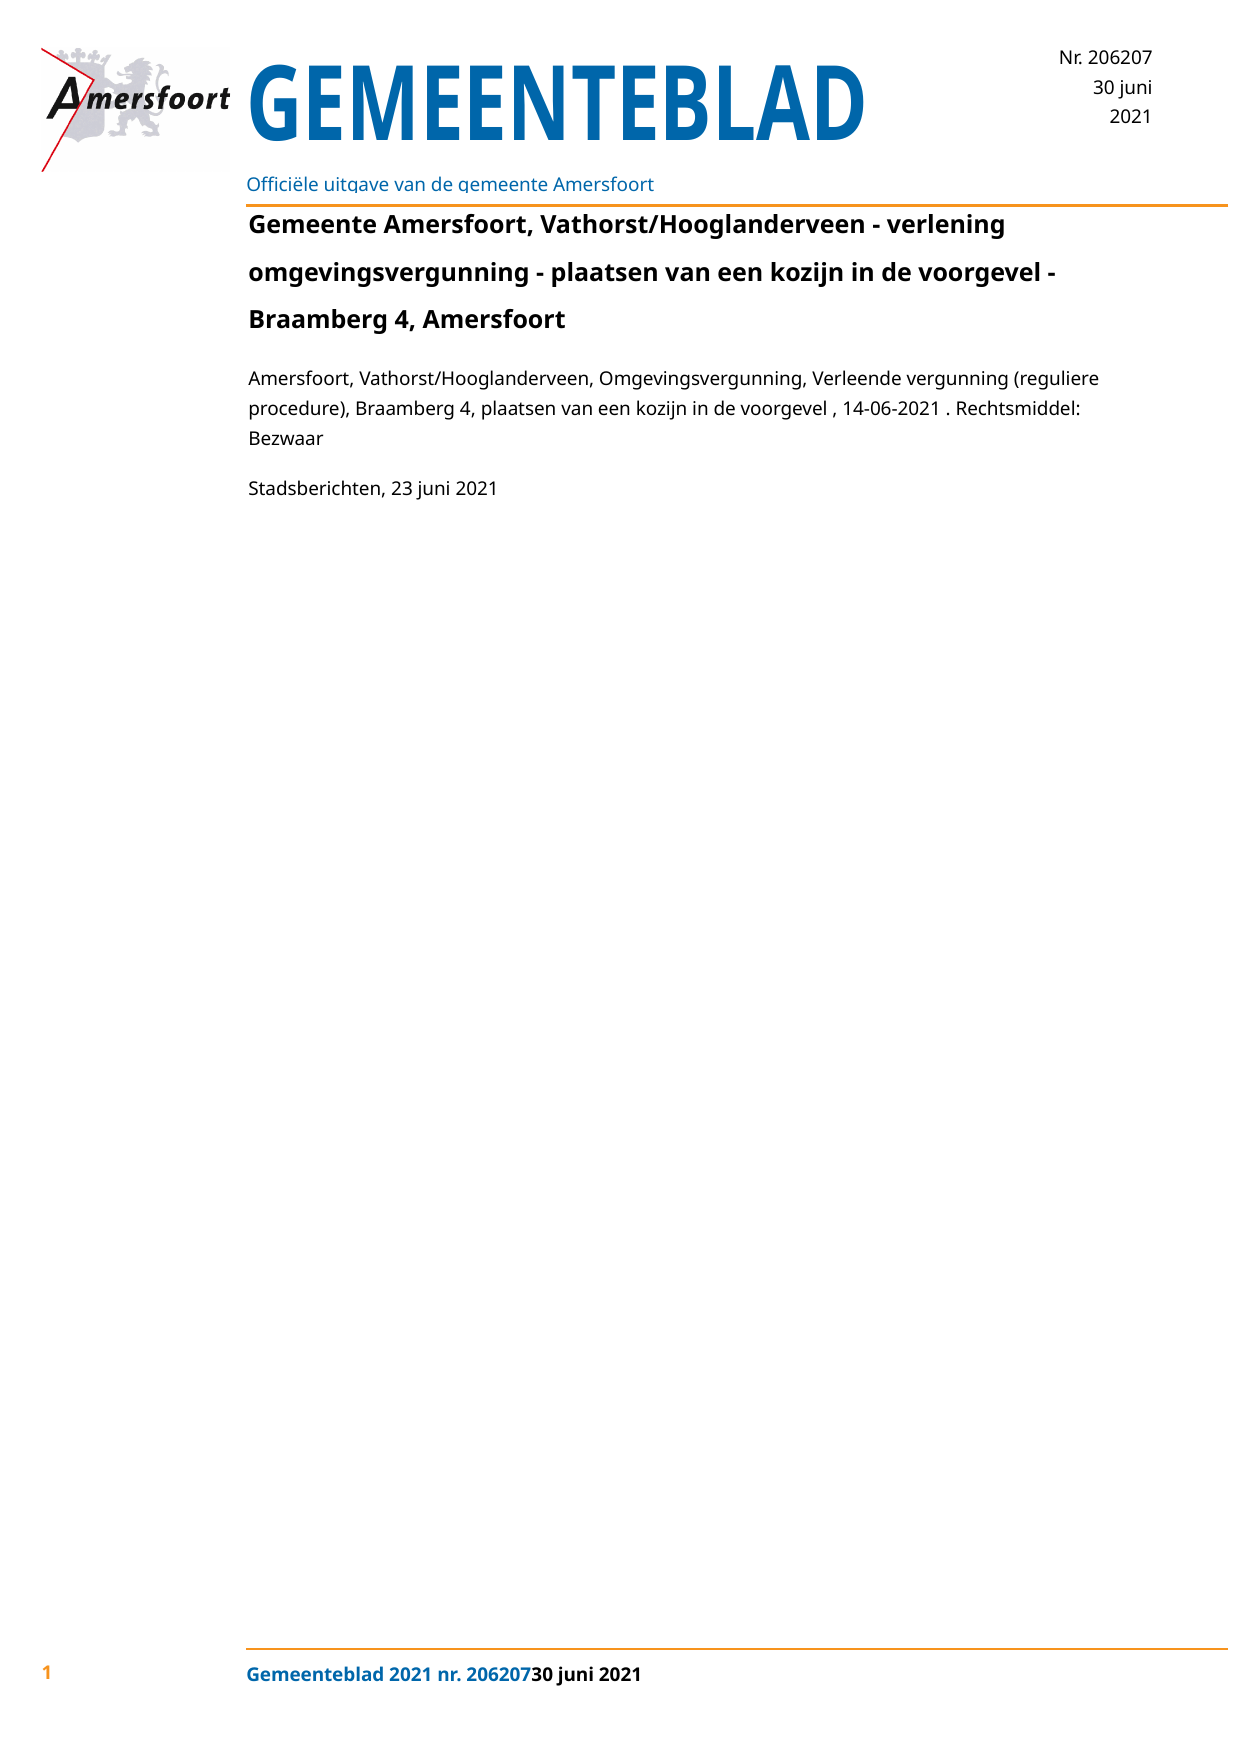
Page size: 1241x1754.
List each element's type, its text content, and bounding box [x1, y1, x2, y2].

text Stadsberichten, 23 juni 2021 [248, 475, 1152, 501]
picture [41, 47, 231, 172]
text Amersfoort, Vathorst/Hooglanderveen, Omgevingsvergunning, Verleende vergunning (reguliere procedure), Braamberg 4, plaatsen van een kozijn in de voorgevel , 14-06-2021 . Rechtsmiddel: Bezwaar [248, 366, 1152, 450]
text Gemeente Amersfoort, Vathorst/Hooglanderveen - verlening omgevingsvergunning - plaatsen van een kozijn in de voorgevel - Braamberg 4, Amersfoort [248, 207, 1152, 336]
